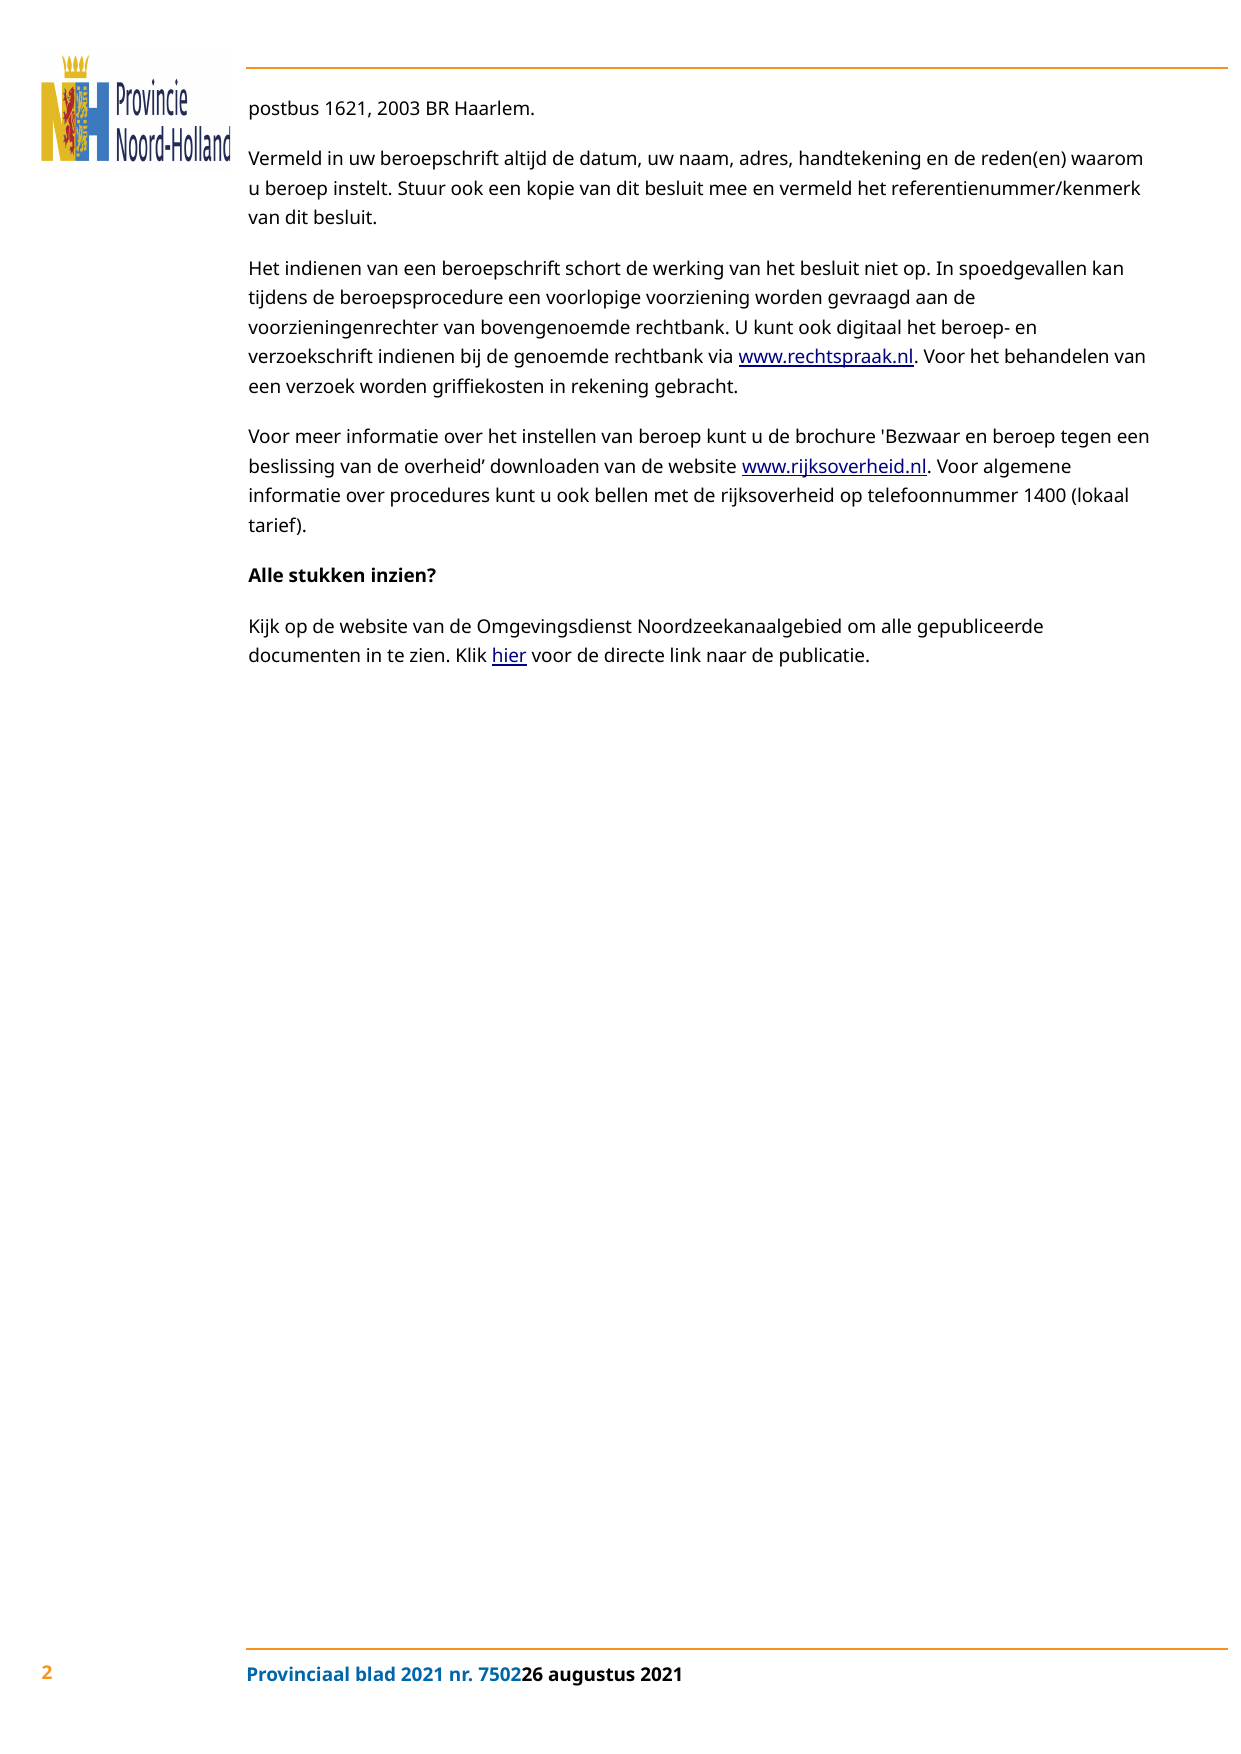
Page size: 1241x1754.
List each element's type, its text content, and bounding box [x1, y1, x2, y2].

text Voor meer informatie over het instellen van beroep kunt u de brochure 'Bezwaar en beroep tegen een beslissing van de overheid’ downloaden van de website www.rijksoverheid.nl. Voor algemene informatie over procedures kunt u ook bellen met de rijksoverheid op telefoonnummer 1400 (lokaal tarief). [248, 423, 1152, 538]
picture [41, 47, 231, 172]
text Kijk op de website van de Omgevingsdienst Noordzeekanaalgebied om alle gepubliceerde documenten in te zien. Klik hier voor de directe link naar de publicatie. [248, 613, 1152, 668]
text Het indienen van een beroepschrift schort de werking van het besluit niet op. In spoedgevallen kan tijdens de beroepsprocedure een voorlopige voorziening worden gevraagd aan de voorzieningenrechter van bovengenoemde rechtbank. U kunt ook digitaal het beroep- en verzoekschrift indienen bij de genoemde rechtbank via www.rechtspraak.nl. Voor het behandelen van een verzoek worden griffiekosten in rekening gebracht. [248, 255, 1152, 399]
text Alle stukken inzien? [248, 563, 1152, 588]
text Vermeld in uw beroepschrift altijd de datum, uw naam, adres, handtekening en de reden(en) waarom u beroep instelt. Stuur ook een kopie van dit besluit mee en vermeld het referentienummer/kenmerk van dit besluit. [248, 145, 1152, 230]
text postbus 1621, 2003 BR Haarlem. [248, 95, 1152, 121]
